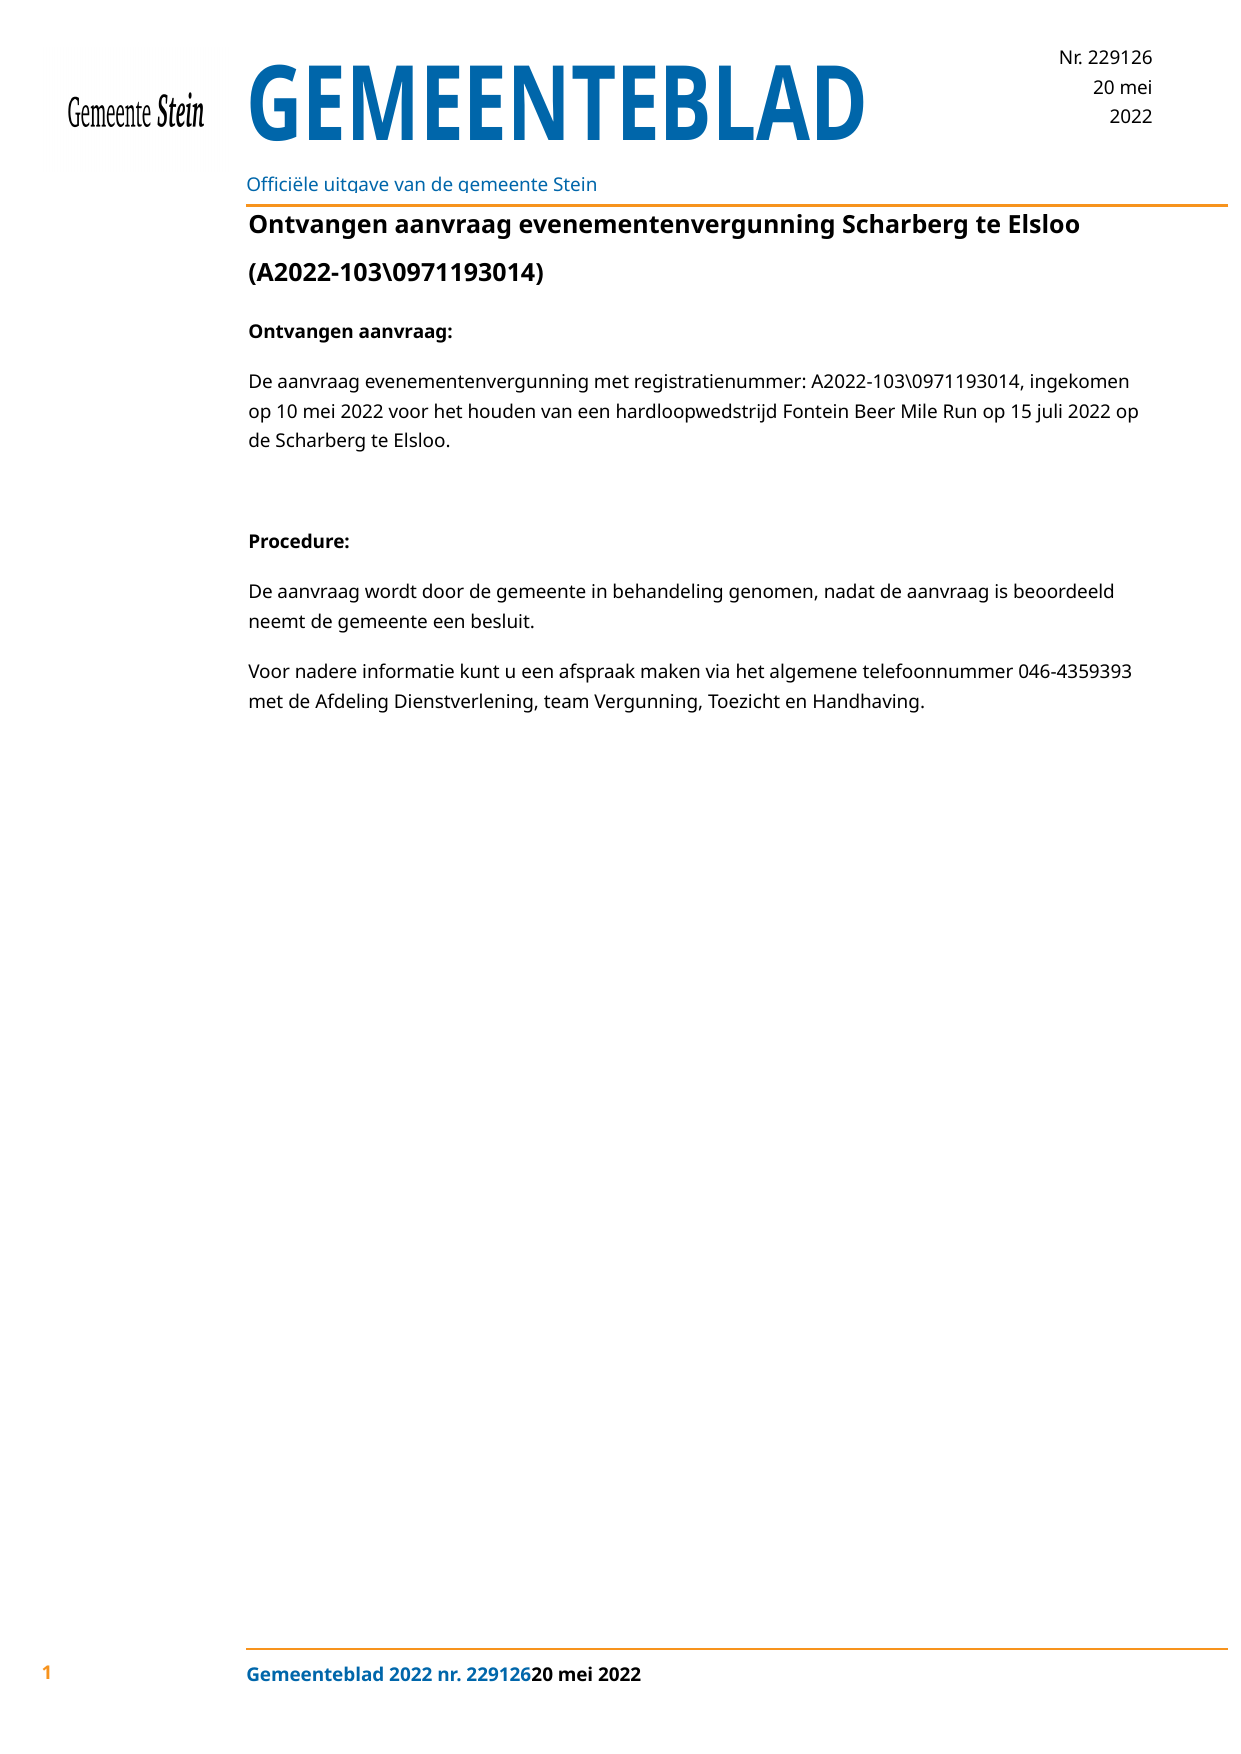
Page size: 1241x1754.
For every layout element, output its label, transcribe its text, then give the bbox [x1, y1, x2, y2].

text Ontvangen aanvraag evenementenvergunning Scharberg te Elsloo (A2022-103\0971193014) [248, 207, 1152, 288]
text De aanvraag wordt door de gemeente in behandeling genomen, nadat de aanvraag is beoordeeld neemt de gemeente een besluit. [248, 579, 1152, 634]
text Voor nadere informatie kunt u een afspraak maken via het algemene telefoonnummer 046-4359393 met de Afdeling Dienstverlening, team Vergunning, Toezicht en Handhaving. [248, 659, 1152, 714]
text Ontvangen aanvraag: [248, 318, 1152, 344]
text Procedure: [248, 528, 1152, 554]
text De aanvraag evenementenvergunning met registratienummer: A2022-103\0971193014, ingekomen op 10 mei 2022 voor het houden van een hardloopwedstrijd Fontein Beer Mile Run op 15 juli 2022 op de Scharberg te Elsloo. [248, 368, 1152, 453]
picture [41, 47, 231, 172]
